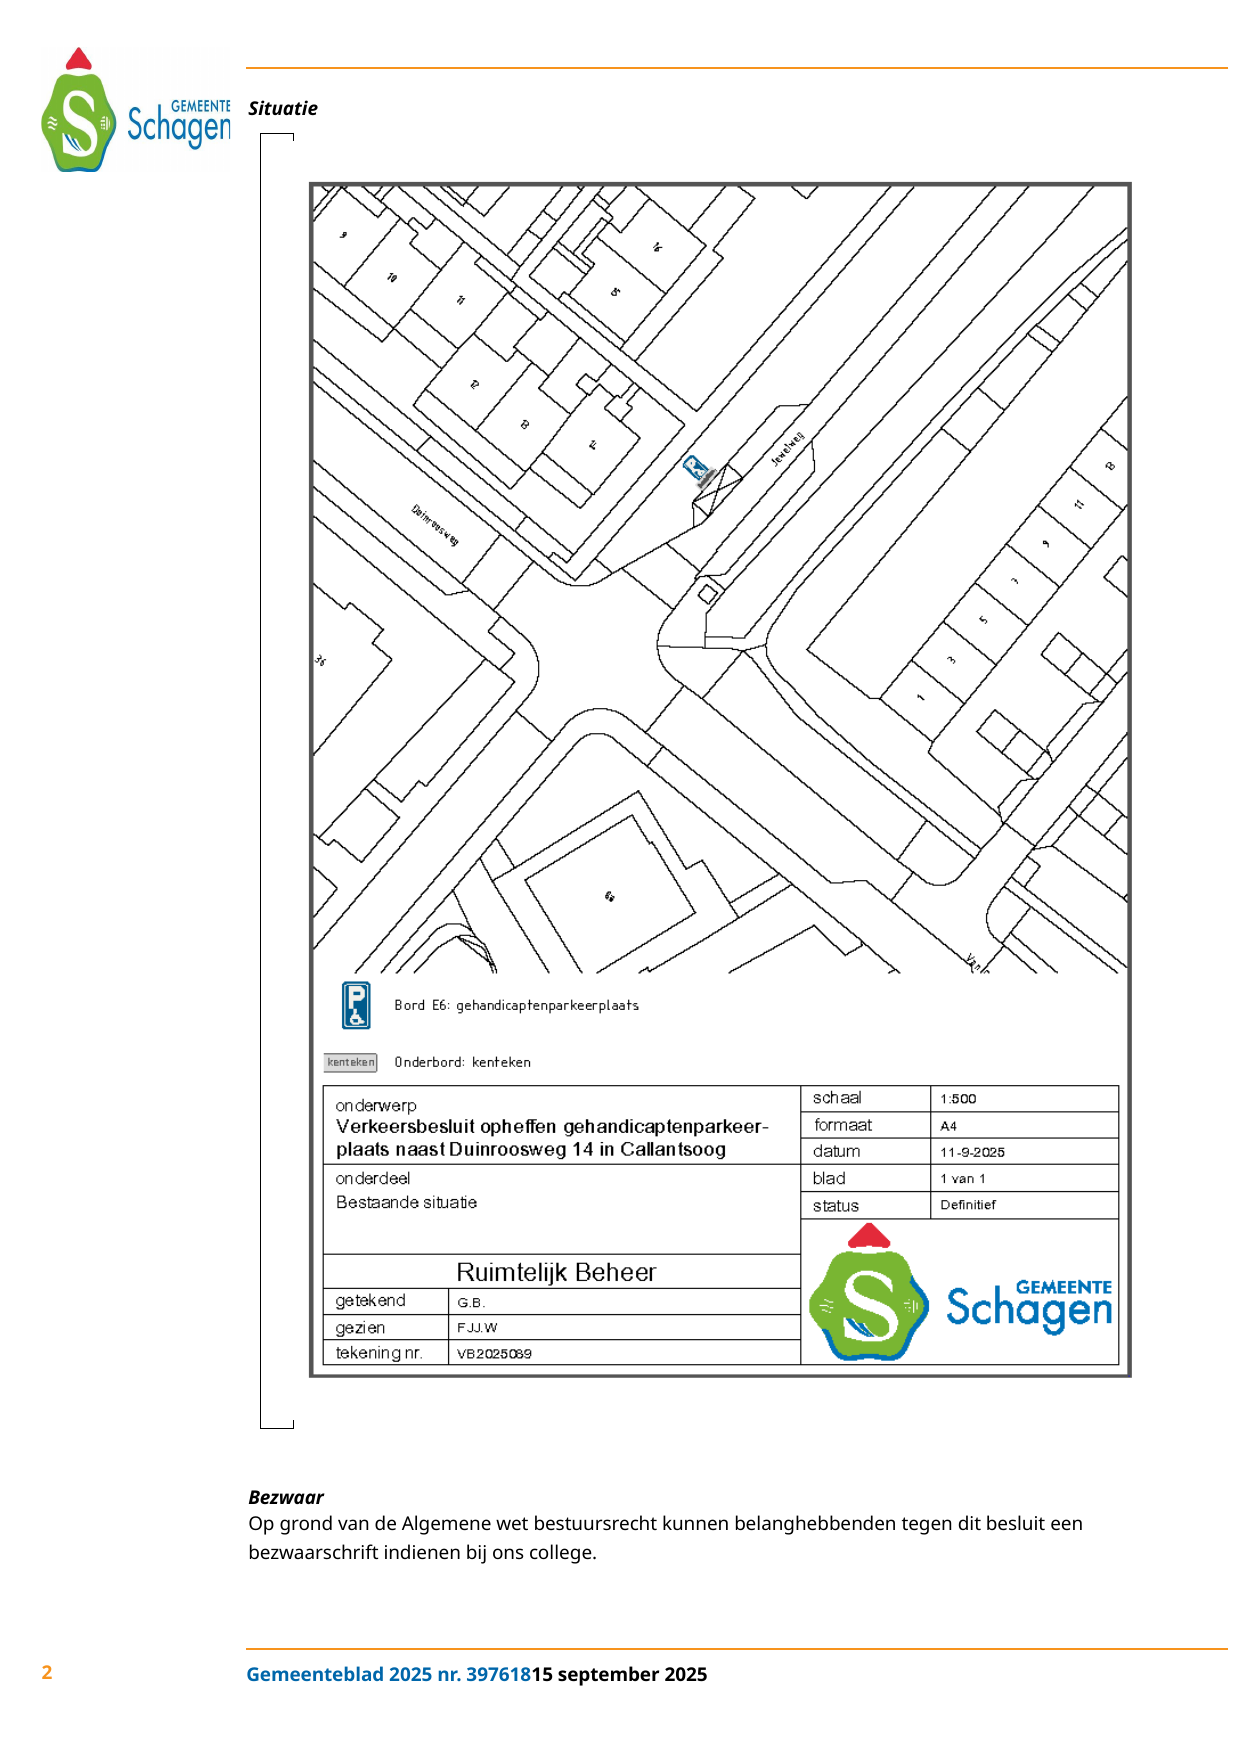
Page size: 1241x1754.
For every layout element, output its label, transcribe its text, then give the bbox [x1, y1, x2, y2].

text Op grond van de Algemene wet bestuursrecht kunnen belanghebbenden tegen dit besluit een bezwaarschrift indienen bij ons college. [248, 1510, 1152, 1565]
text Bezwaar [248, 1484, 1152, 1510]
picture [268, 141, 1173, 1420]
text Situatie [248, 95, 1152, 121]
picture [41, 47, 231, 172]
